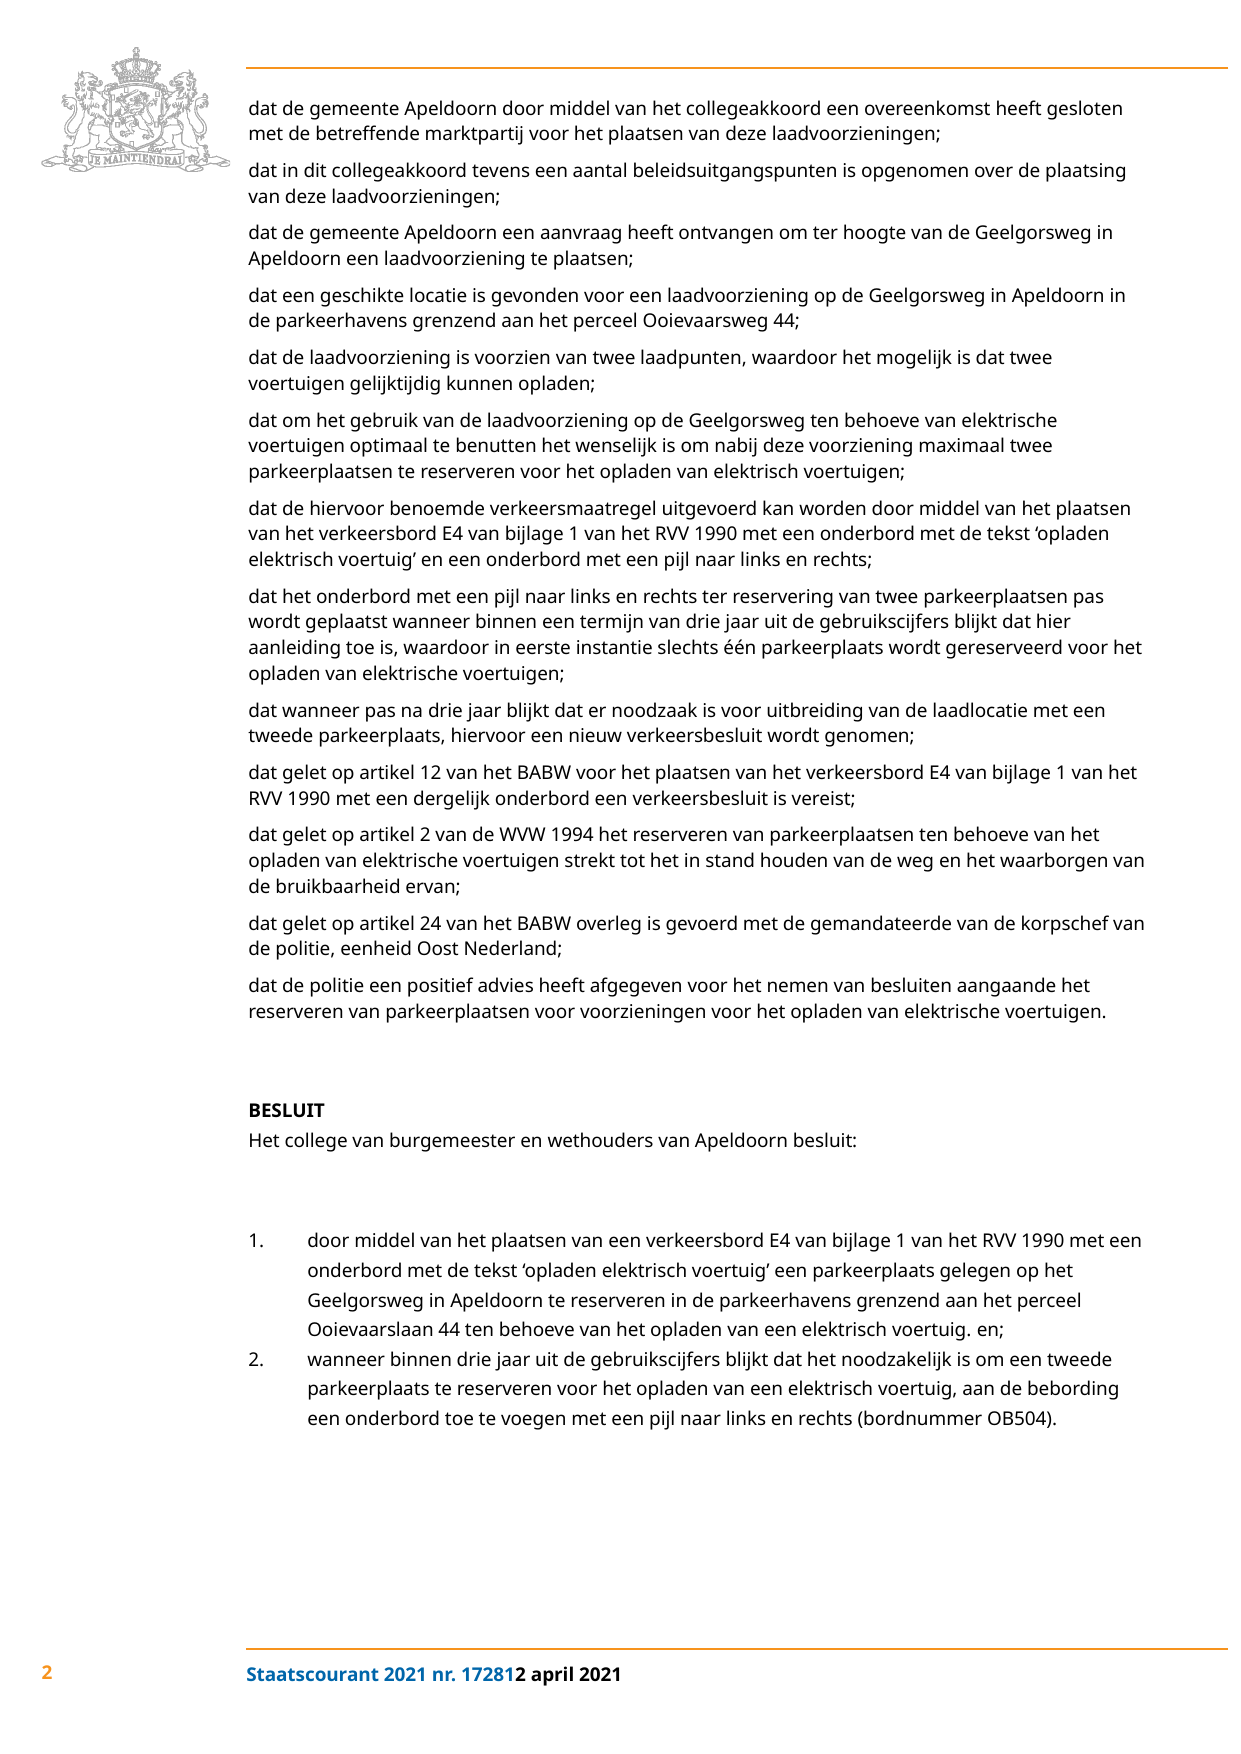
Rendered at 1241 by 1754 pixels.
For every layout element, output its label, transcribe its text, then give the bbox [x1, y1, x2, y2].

text dat gelet op artikel 2 van de WVW 1994 het reserveren van parkeerplaatsen ten behoeve van het opladen van elektrische voertuigen strekt tot het in stand houden van de weg en het waarborgen van de bruikbaarheid ervan; [248, 822, 1152, 899]
text Het college van burgemeester en wethouders van Apeldoorn besluit: [248, 1127, 1152, 1153]
text dat in dit collegeakkoord tevens een aantal beleidsuitgangspunten is opgenomen over de plaatsing van deze laadvoorzieningen; [248, 157, 1152, 209]
text BESLUIT [248, 1097, 1152, 1123]
text dat gelet op artikel 12 van het BABW voor het plaatsen van het verkeersbord E4 van bijlage 1 van het RVV 1990 met een dergelijk onderbord een verkeersbesluit is vereist; [248, 759, 1152, 811]
text dat een geschikte locatie is gevonden voor een laadvoorziening op de Geelgorsweg in Apeldoorn in de parkeerhavens grenzend aan het perceel Ooievaarsweg 44; [248, 282, 1152, 333]
text dat de gemeente Apeldoorn door middel van het collegeakkoord een overeenkomst heeft gesloten met de betreffende marktpartij voor het plaatsen van deze laadvoorzieningen; [248, 95, 1152, 146]
text dat de hiervoor benoemde verkeersmaatregel uitgevoerd kan worden door middel van het plaatsen van het verkeersbord E4 van bijlage 1 van het RVV 1990 met een onderbord met de tekst ‘opladen elektrisch voertuig’ en een onderbord met een pijl naar links en rechts; [248, 495, 1152, 572]
text dat de gemeente Apeldoorn een aanvraag heeft ontvangen om ter hoogte van de Geelgorsweg in Apeldoorn een laadvoorziening te plaatsen; [248, 219, 1152, 271]
text dat wanneer pas na drie jaar blijkt dat er noodzaak is voor uitbreiding van de laadlocatie met een tweede parkeerplaats, hiervoor een nieuw verkeersbesluit wordt genomen; [248, 697, 1152, 748]
text dat de politie een positief advies heeft afgegeven voor het nemen van besluiten aangaande het reserveren van parkeerplaatsen voor voorzieningen voor het opladen van elektrische voertuigen. [248, 972, 1152, 1024]
list wanneer binnen drie jaar uit de gebruikscijfers blijkt dat het noodzakelijk is om een tweede parkeerplaats te reserveren voor het opladen van een elektrisch voertuig, aan de bebording een onderbord toe te voegen met een pijl naar links en rechts (bordnummer OB504). [248, 1346, 1152, 1431]
text dat om het gebruik van de laadvoorziening op de Geelgorsweg ten behoeve van elektrische voertuigen optimaal te benutten het wenselijk is om nabij deze voorziening maximaal twee parkeerplaatsen te reserveren voor het opladen van elektrisch voertuigen; [248, 407, 1152, 484]
text dat gelet op artikel 24 van het BABW overleg is gevoerd met de gemandateerde van de korpschef van de politie, eenheid Oost Nederland; [248, 910, 1152, 961]
picture [41, 47, 231, 172]
text dat de laadvoorziening is voorzien van twee laadpunten, waardoor het mogelijk is dat twee voertuigen gelijktijdig kunnen opladen; [248, 344, 1152, 396]
text dat het onderbord met een pijl naar links en rechts ter reservering van twee parkeerplaatsen pas wordt geplaatst wanneer binnen een termijn van drie jaar uit de gebruikscijfers blijkt dat hier aanleiding toe is, waardoor in eerste instantie slechts één parkeerplaats wordt gereserveerd voor het opladen van elektrische voertuigen; [248, 583, 1152, 686]
list door middel van het plaatsen van een verkeersbord E4 van bijlage 1 van het RVV 1990 met een onderbord met de tekst ‘opladen elektrisch voertuig’ een parkeerplaats gelegen op het Geelgorsweg in Apeldoorn te reserveren in de parkeerhavens grenzend aan het perceel Ooievaarslaan 44 ten behoeve van het opladen van een elektrisch voertuig. en; [248, 1228, 1152, 1342]
